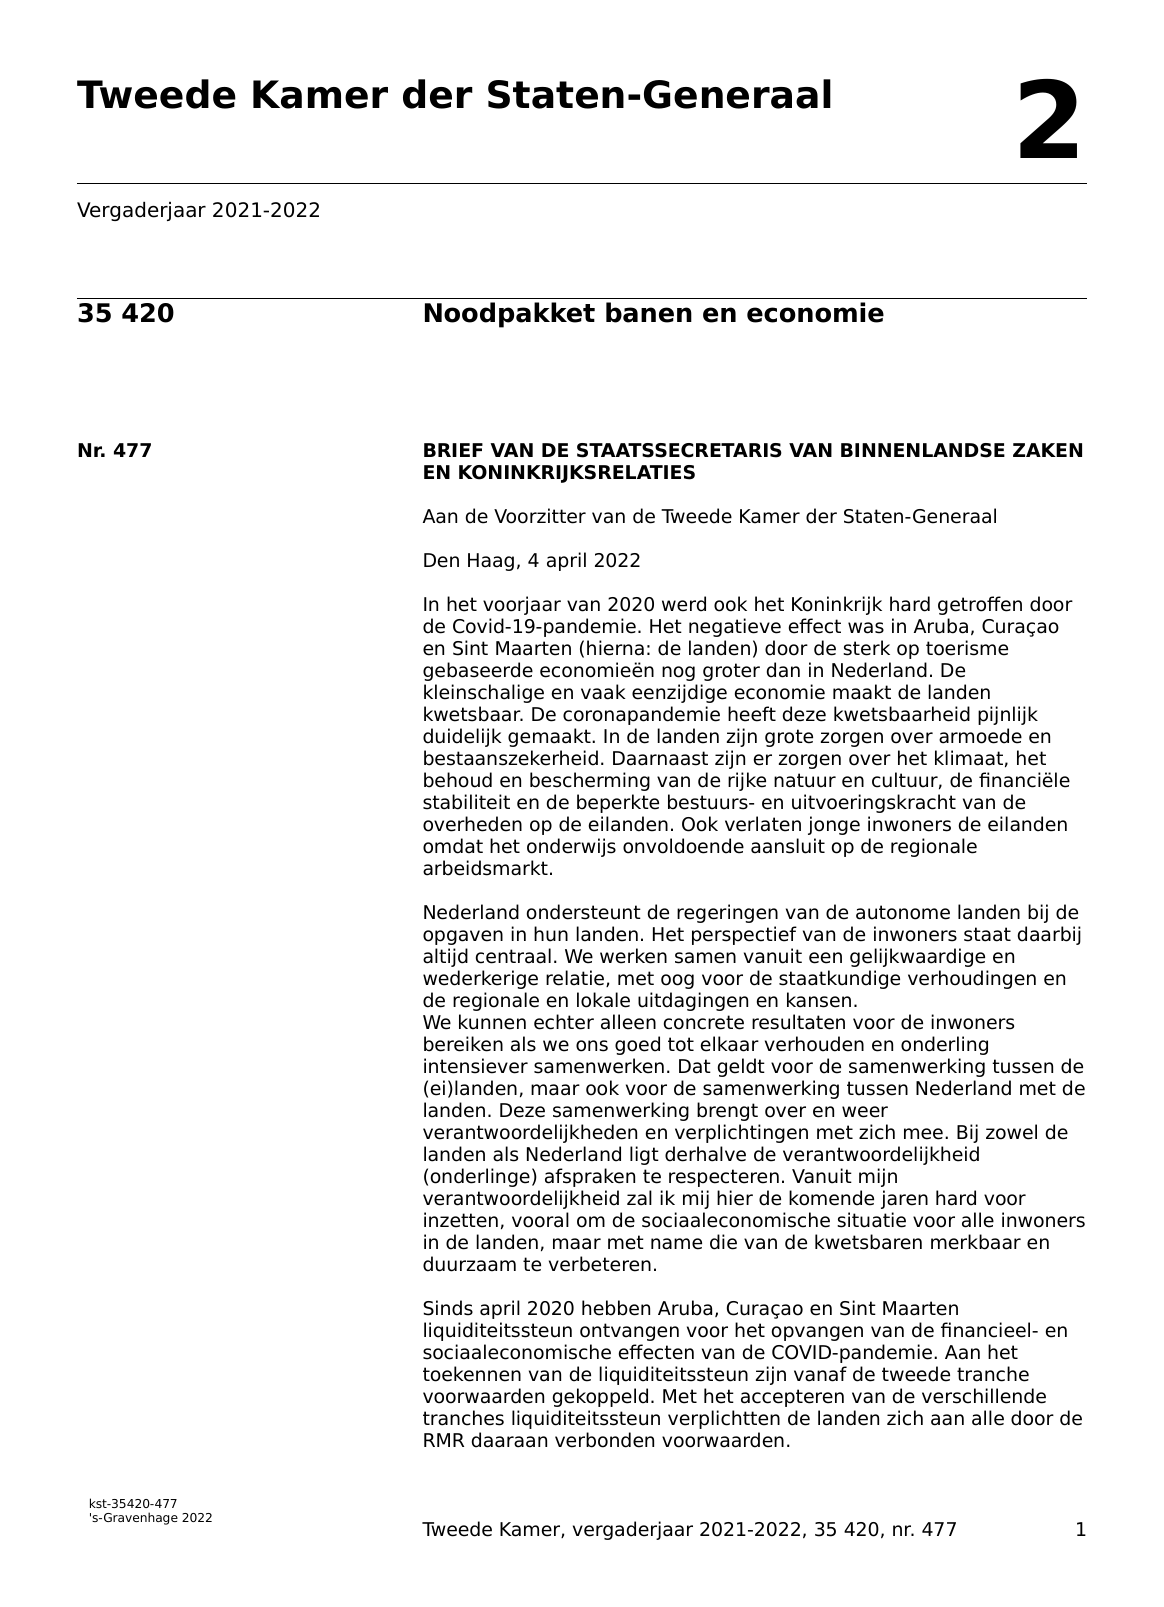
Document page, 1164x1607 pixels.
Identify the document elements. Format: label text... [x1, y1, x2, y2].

table_cell Vergaderjaar 2021-2022 [77, 184, 1087, 298]
subtitle Nr. 477 BRIEF VAN DE STAATSSECRETARIS VAN BINNENLANDSE ZAKEN EN KONINKRIJKSRELATIES [77, 440, 1087, 484]
text Nederland ondersteunt de regeringen van de autonome landen bij de opgaven in hun landen. Het perspectief van de inwoners staat daarbij altijd centraal. We werken samen vanuit een gelijkwaardige en wederkerige relatie, met oog voor de staatkundige verhoudingen en de regionale en lokale uitdagingen en kansen. [422, 902, 1087, 1012]
text Aan de Voorzitter van de Tweede Kamer der Staten-Generaal [422, 506, 1087, 528]
text In het voorjaar van 2020 werd ook het Koninkrijk hard getroffen door de Covid-19-pandemie. Het negatieve effect was in Aruba, Curaçao en Sint Maarten (hierna: de landen) door de sterk op toerisme gebaseerde economieën nog groter dan in Nederland. De kleinschalige en vaak eenzijdige economie maakt de landen kwetsbaar. De coronapandemie heeft deze kwetsbaarheid pijnlijk duidelijk gemaakt. In de landen zijn grote zorgen over armoede en bestaanszekerheid. Daarnaast zijn er zorgen over het klimaat, het behoud en bescherming van de rijke natuur en cultuur, de financiële stabiliteit en de beperkte bestuurs- en uitvoeringskracht van de overheden op de eilanden. Ook verlaten jonge inwoners de eilanden omdat het onderwijs onvoldoende aansluit op de regionale arbeidsmarkt. [422, 594, 1087, 880]
text Sinds april 2020 hebben Aruba, Curaçao en Sint Maarten liquiditeitssteun ontvangen voor het opvangen van de financieel- en sociaaleconomische effecten van de COVID-pandemie. Aan het toekennen van de liquiditeitssteun zijn vanaf de tweede tranche voorwaarden gekoppeld. Met het accepteren van de verschillende tranches liquiditeitssteun verplichtten de landen zich aan alle door de RMR daaraan verbonden voorwaarden. [422, 1298, 1087, 1452]
subtitle 35 420 Noodpakket banen en economie [77, 299, 1087, 329]
table_header 2 [886, 59, 1087, 183]
table_header Tweede Kamer der Staten-Generaal [77, 59, 886, 183]
text We kunnen echter alleen concrete resultaten voor de inwoners bereiken als we ons goed tot elkaar verhouden en onderling intensiever samenwerken. Dat geldt voor de samenwerking tussen de (ei)landen, maar ook voor de samenwerking tussen Nederland met de landen. Deze samenwerking brengt over en weer verantwoordelijkheden en verplichtingen met zich mee. Bij zowel de landen als Nederland ligt derhalve de verantwoordelijkheid (onderlinge) afspraken te respecteren. Vanuit mijn verantwoordelijkheid zal ik mij hier de komende jaren hard voor inzetten, vooral om de sociaaleconomische situatie voor alle inwoners in de landen, maar met name die van de kwetsbaren merkbaar en duurzaam te verbeteren. [422, 1012, 1087, 1276]
text Den Haag, 4 april 2022 [422, 550, 1087, 572]
text 's-Gravenhage 2022 [88, 1511, 323, 1525]
text kst-35420-477 [88, 1497, 323, 1511]
